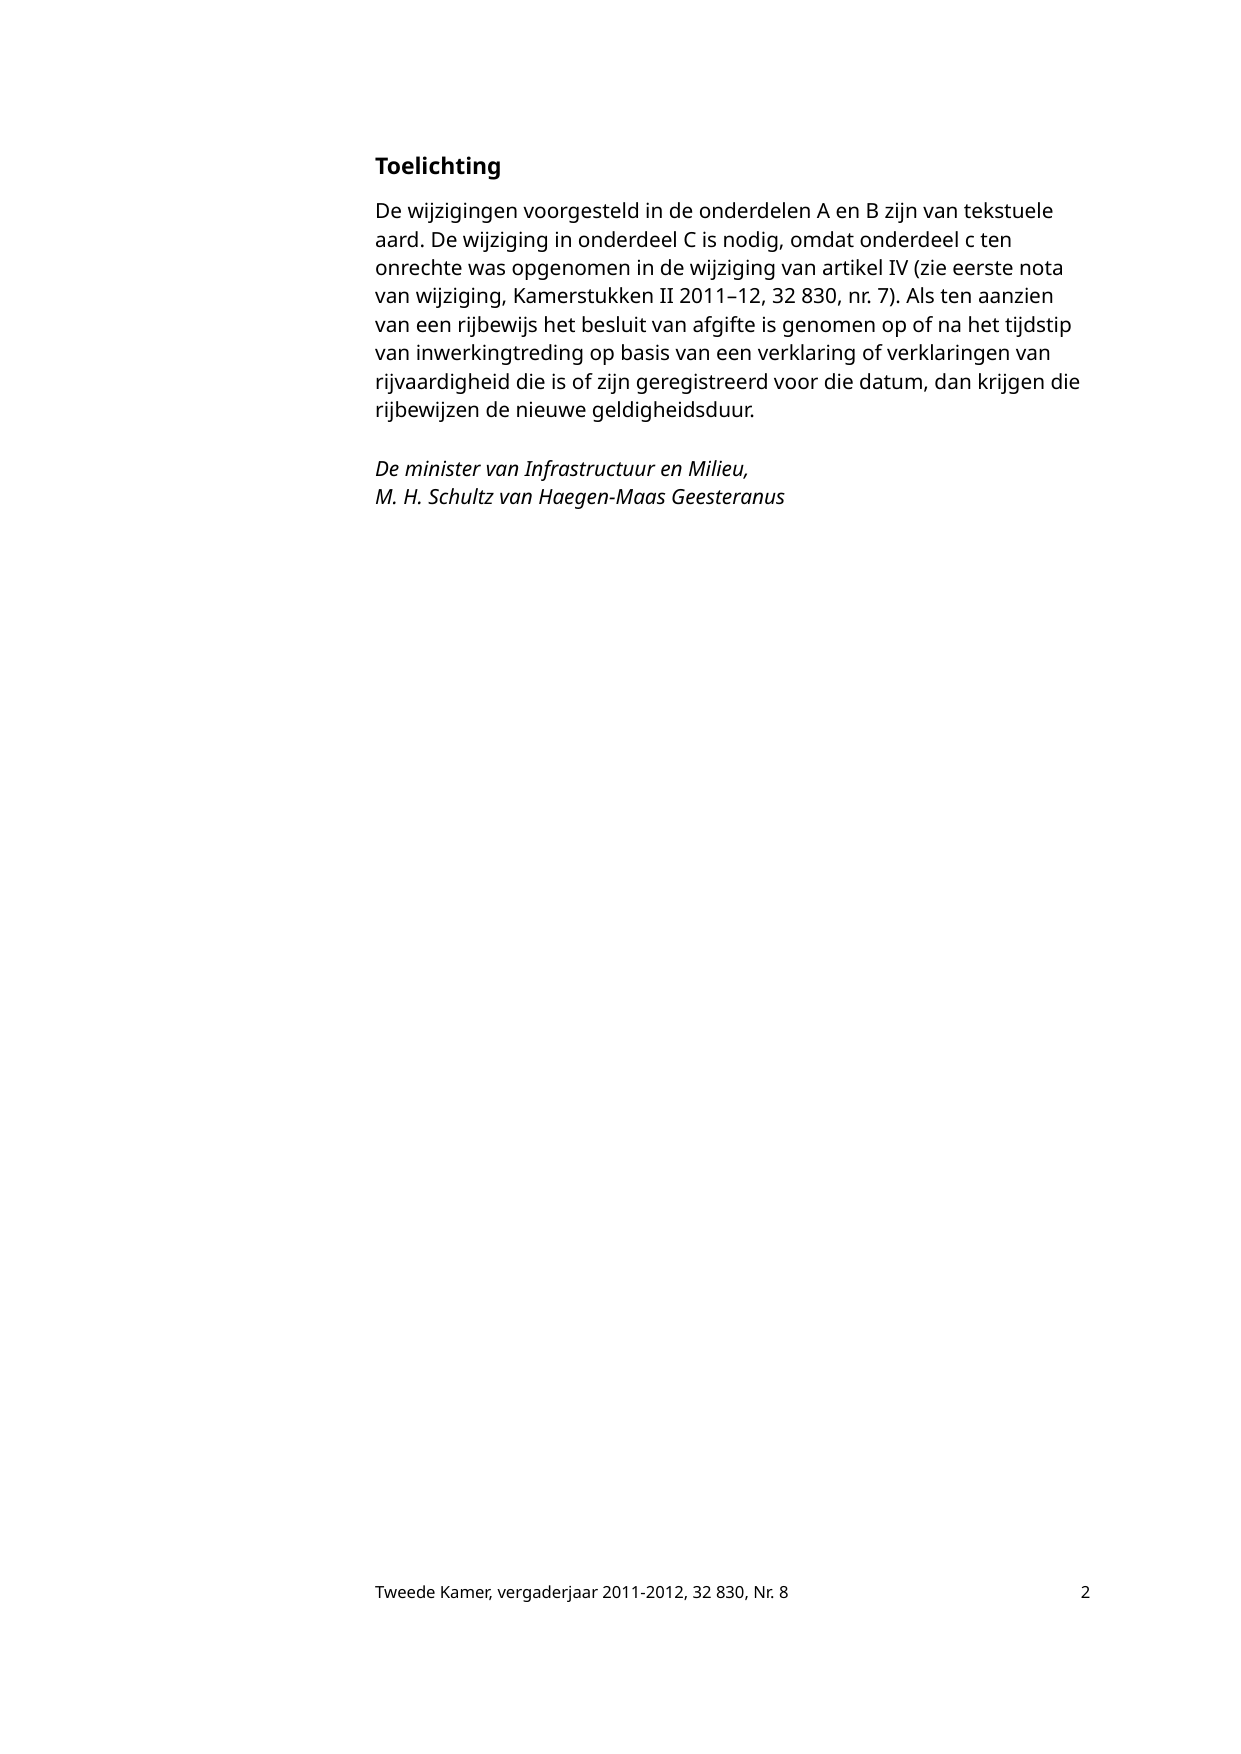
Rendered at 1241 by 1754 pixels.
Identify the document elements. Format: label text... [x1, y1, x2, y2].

text M. H. Schultz van Haegen-Maas Geesteranus [375, 482, 1090, 511]
text De minister van Infrastructuur en Milieu, [375, 454, 1090, 482]
text De wijzigingen voorgesteld in de onderdelen A en B zijn van tekstuele aard. De wijziging in onderdeel C is nodig, omdat onderdeel c ten onrechte was opgenomen in de wijziging van artikel IV (zie eerste nota van wijziging, Kamerstukken II 2011–12, 32 830, nr. 7). Als ten aanzien van een rijbewijs het besluit van afgifte is genomen op of na het tijdstip van inwerkingtreding op basis van een verklaring of verklaringen van rijvaardigheid die is of zijn geregistreerd voor die datum, dan krijgen die rijbewijzen de nieuwe geldigheidsduur. [375, 196, 1090, 424]
subtitle Toelichting [375, 150, 1090, 181]
